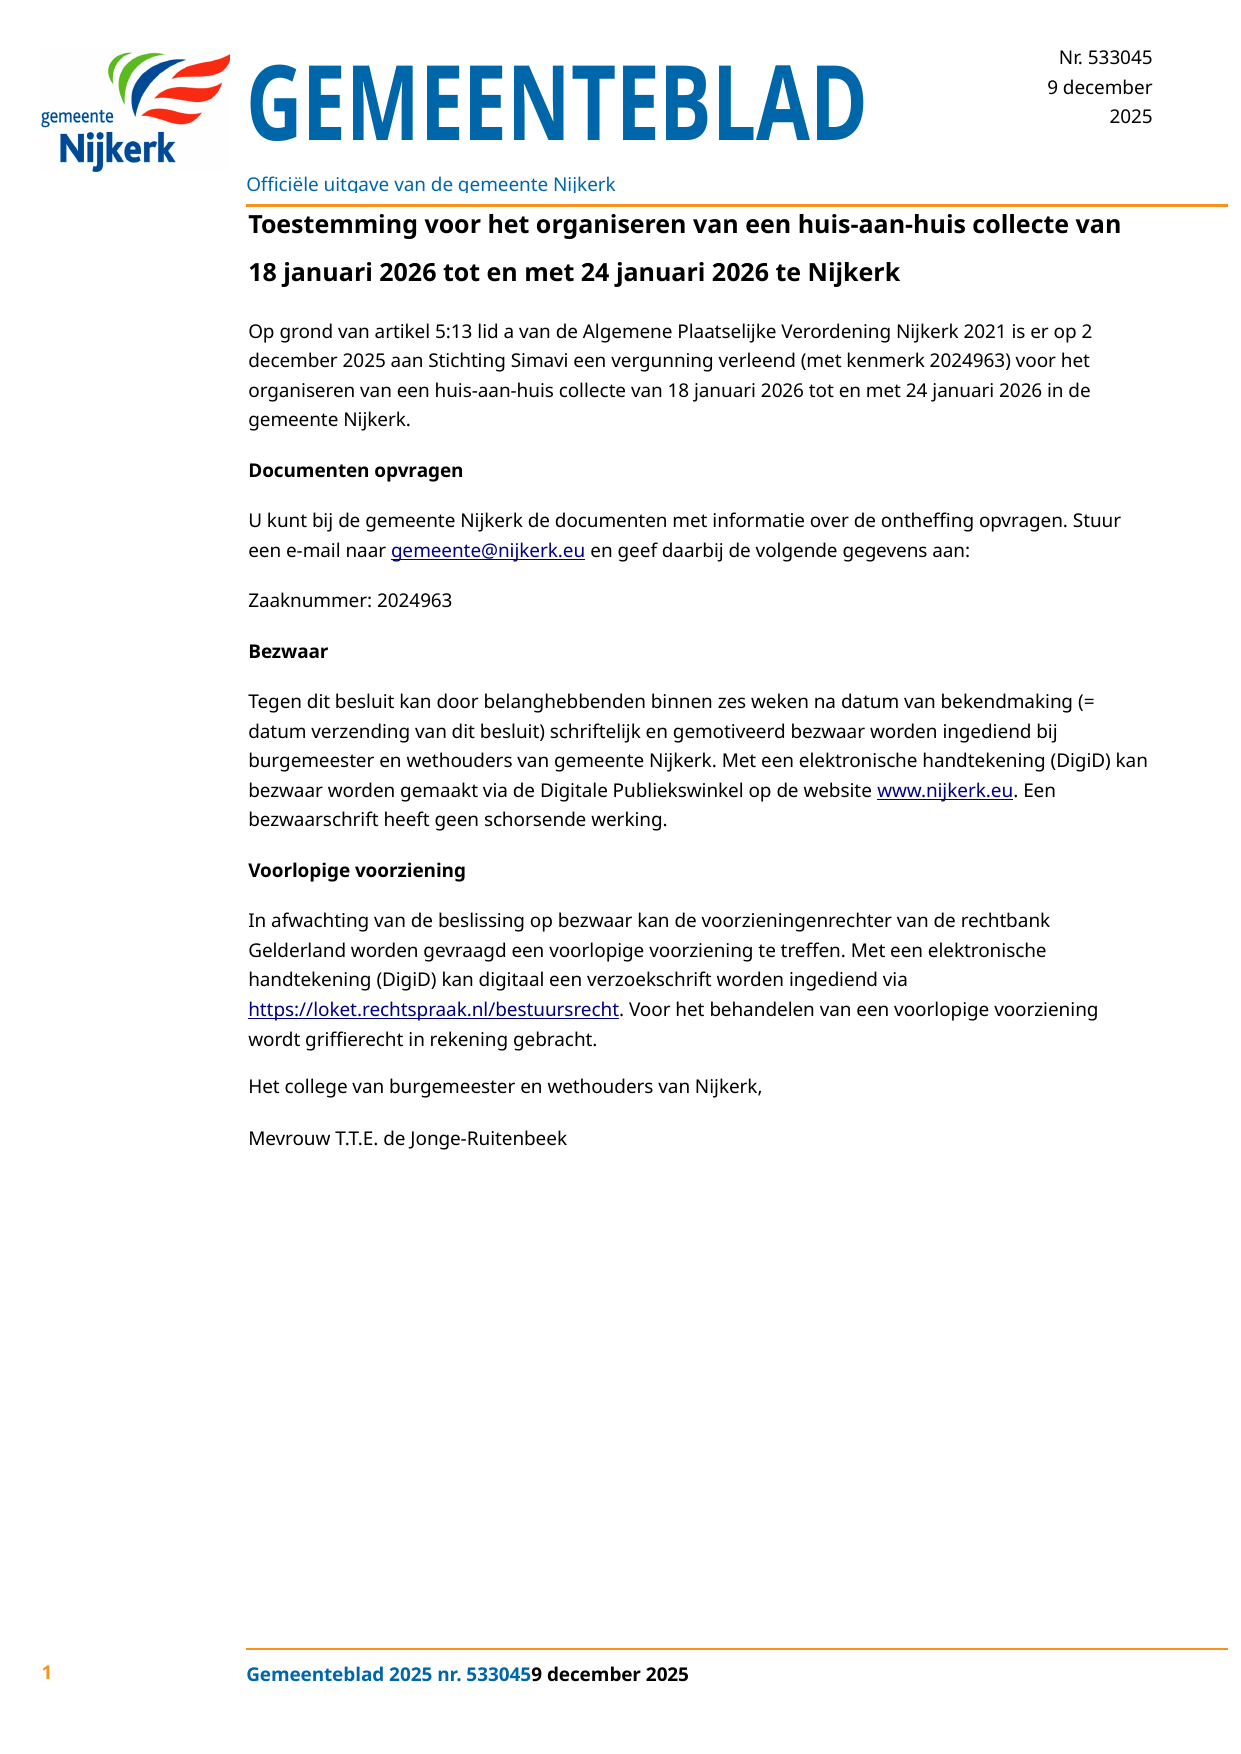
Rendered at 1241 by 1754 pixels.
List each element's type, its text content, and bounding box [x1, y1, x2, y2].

text Toestemming voor het organiseren van een huis-aan-huis collecte van 18 januari 2026 tot en met 24 januari 2026 te Nijkerk [248, 207, 1152, 288]
text Tegen dit besluit kan door belanghebbenden binnen zes weken na datum van bekendmaking (= datum verzending van dit besluit) schriftelijk en gemotiveerd bezwaar worden ingediend bij burgemeester en wethouders van gemeente Nijkerk. Met een elektronische handtekening (DigiD) kan bezwaar worden gemaakt via de Digitale Publiekswinkel op de website www.nijkerk.eu. Een bezwaarschrift heeft geen schorsende werking. [248, 688, 1152, 832]
text Zaaknummer: 2024963 [248, 587, 1152, 613]
picture [41, 47, 231, 172]
text Het college van burgemeester en wethouders van Nijkerk, [248, 1074, 1152, 1099]
text Voorlopige voorziening [248, 857, 1152, 883]
text Documenten opvragen [248, 457, 1152, 483]
text Bezwaar [248, 638, 1152, 664]
text Mevrouw T.T.E. de Jonge-Ruitenbeek [248, 1125, 1152, 1151]
text U kunt bij de gemeente Nijkerk de documenten met informatie over de ontheffing opvragen. Stuur een e-mail naar gemeente@nijkerk.eu en geef daarbij de volgende gegevens aan: [248, 507, 1152, 563]
text Op grond van artikel 5:13 lid a van de Algemene Plaatselijke Verordening Nijkerk 2021 is er op 2 december 2025 aan Stichting Simavi een vergunning verleend (met kenmerk 2024963) voor het organiseren van een huis-aan-huis collecte van 18 januari 2026 tot en met 24 januari 2026 in de gemeente Nijkerk. [248, 318, 1152, 432]
text In afwachting van de beslissing op bezwaar kan de voorzieningenrechter van de rechtbank Gelderland worden gevraagd een voorlopige voorziening te treffen. Met een elektronische handtekening (DigiD) kan digitaal een verzoekschrift worden ingediend via https://loket.rechtspraak.nl/bestuursrecht. Voor het behandelen van een voorlopige voorziening wordt griffierecht in rekening gebracht. [248, 907, 1152, 1052]
